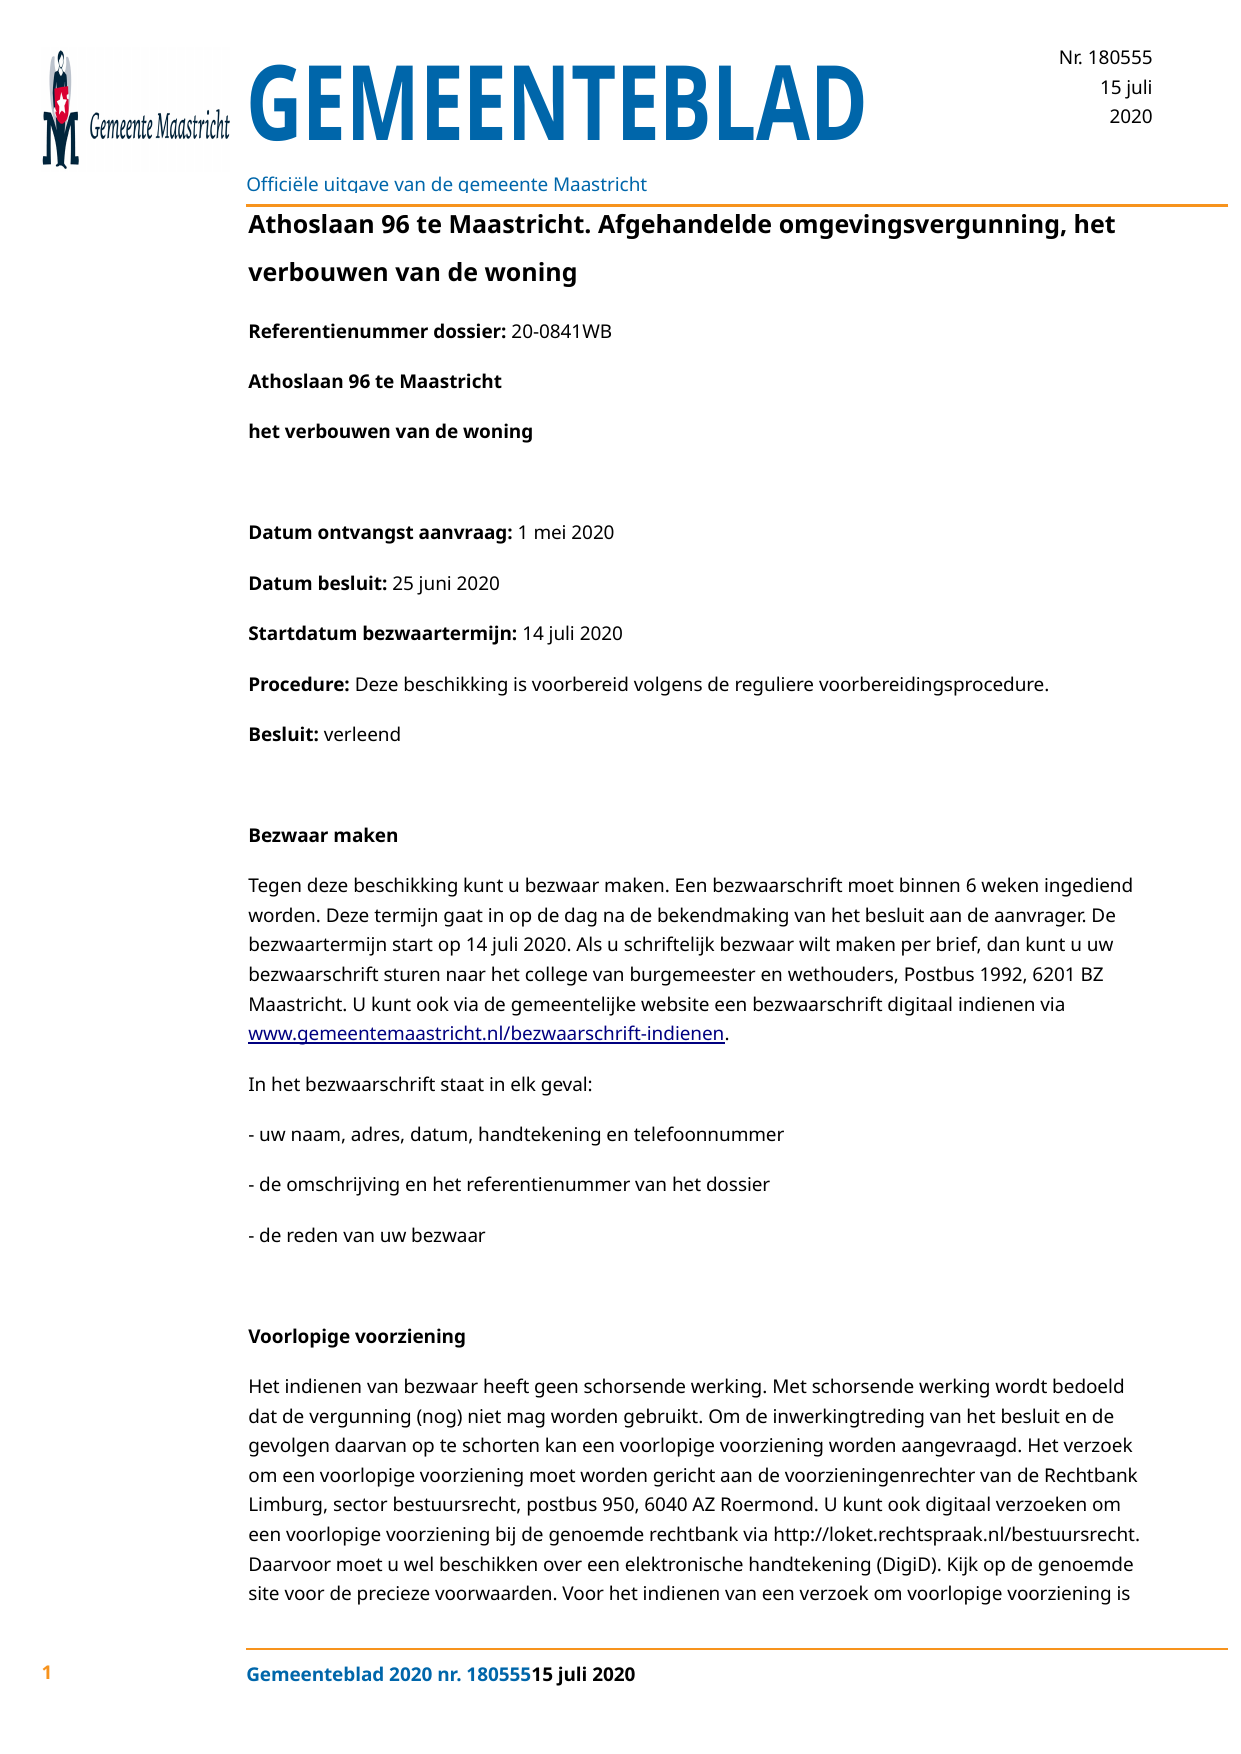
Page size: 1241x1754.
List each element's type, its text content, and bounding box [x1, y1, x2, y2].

text Bezwaar maken [248, 822, 1152, 848]
text het verbouwen van de woning [248, 419, 1152, 444]
text Athoslaan 96 te Maastricht. Afgehandelde omgevingsvergunning, het verbouwen van de woning [248, 207, 1152, 288]
text Referentienummer dossier: 20-0841WB [248, 318, 1152, 344]
text Tegen deze beschikking kunt u bezwaar maken. Een bezwaarschrift moet binnen 6 weken ingediend worden. Deze termijn gaat in op de dag na de bekendmaking van het besluit aan de aanvrager. De bezwaartermijn start op 14 juli 2020. Als u schriftelijk bezwaar wilt maken per brief, dan kunt u uw bezwaarschrift sturen naar het college van burgemeester en wethouders, Postbus 1992, 6201 BZ Maastricht. U kunt ook via de gemeentelijke website een bezwaarschrift digitaal indienen via www.gemeentemaastricht.nl/bezwaarschrift-indienen. [248, 872, 1152, 1046]
text - de reden van uw bezwaar [248, 1222, 1152, 1248]
text Startdatum bezwaartermijn: 14 juli 2020 [248, 620, 1152, 646]
text Datum besluit: 25 juni 2020 [248, 570, 1152, 596]
picture [41, 47, 231, 172]
text - de omschrijving en het referentienummer van het dossier [248, 1172, 1152, 1197]
text Datum ontvangst aanvraag: 1 mei 2020 [248, 519, 1152, 545]
text Procedure: Deze beschikking is voorbereid volgens de reguliere voorbereidingsprocedure. [248, 671, 1152, 697]
text Athoslaan 96 te Maastricht [248, 368, 1152, 394]
text - uw naam, adres, datum, handtekening en telefoonnummer [248, 1121, 1152, 1147]
text In het bezwaarschrift staat in elk geval: [248, 1071, 1152, 1097]
text Voorlopige voorziening [248, 1323, 1152, 1349]
text Besluit: verleend [248, 721, 1152, 747]
text Het indienen van bezwaar heeft geen schorsende werking. Met schorsende werking wordt bedoeld dat de vergunning (nog) niet mag worden gebruikt. Om de inwerkingtreding van het besluit en de gevolgen daarvan op te schorten kan een voorlopige voorziening worden aangevraagd. Het verzoek om een voorlopige voorziening moet worden gericht aan de voorzieningenrechter van de Rechtbank Limburg, sector bestuursrecht, postbus 950, 6040 AZ Roermond. U kunt ook digitaal verzoeken om een voorlopige voorziening bij de genoemde rechtbank via http://loket.rechtspraak.nl/bestuursrecht. Daarvoor moet u wel beschikken over een elektronische handtekening (DigiD). Kijk op de genoemde site voor de precieze voorwaarden. Voor het indienen van een verzoek om voorlopige voorziening is [248, 1373, 1152, 1606]
